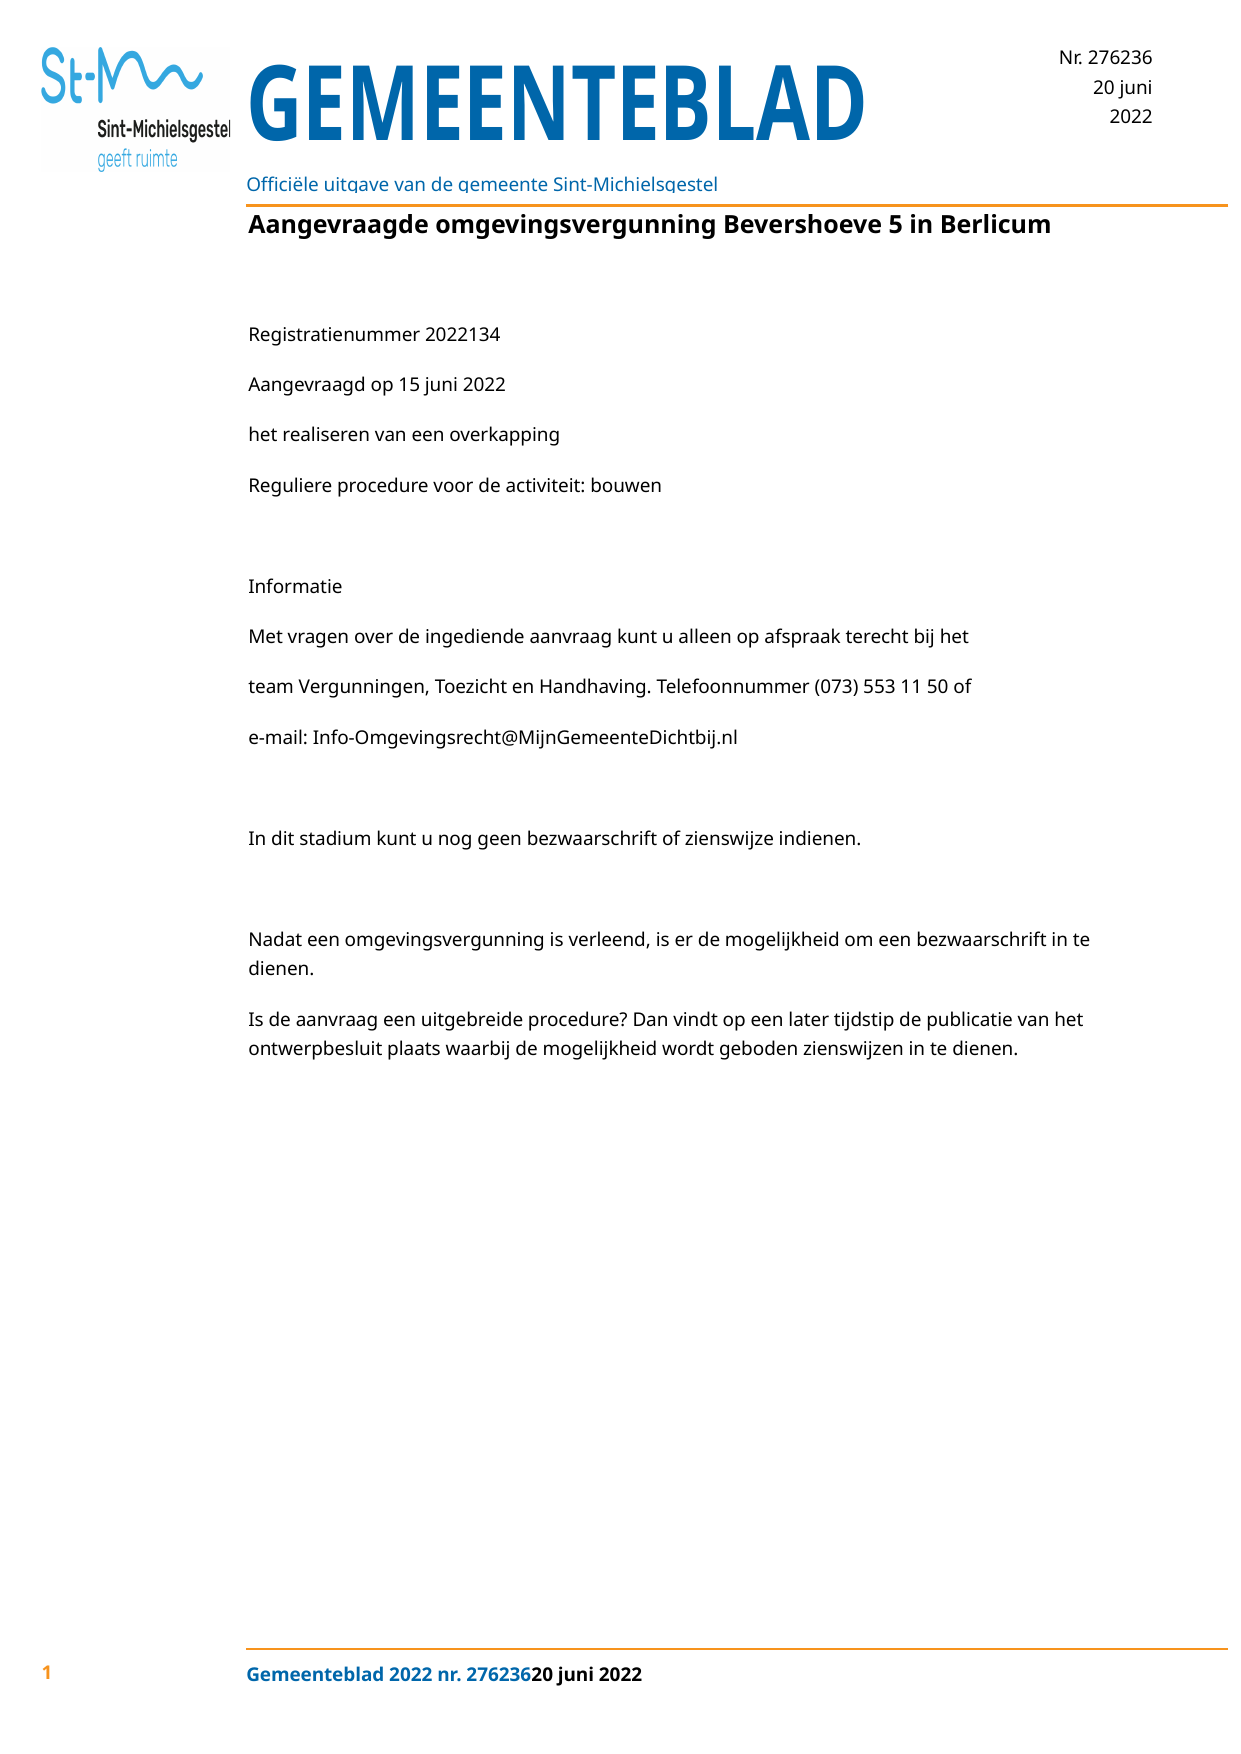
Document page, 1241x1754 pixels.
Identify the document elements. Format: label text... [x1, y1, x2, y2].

text Is de aanvraag een uitgebreide procedure? Dan vindt op een later tijdstip de publicatie van het ontwerpbesluit plaats waarbij de mogelijkheid wordt geboden zienswijzen in te dienen. [248, 1006, 1152, 1061]
text Met vragen over de ingediende aanvraag kunt u alleen op afspraak terecht bij het [248, 623, 1152, 649]
text Informatie [248, 573, 1152, 598]
text Nadat een omgevingsvergunning is verleend, is er de mogelijkheid om een bezwaarschrift in te dienen. [248, 926, 1152, 981]
text Aangevraagd op 15 juni 2022 [248, 371, 1152, 397]
text team Vergunningen, Toezicht en Handhaving. Telefoonnummer (073) 553 11 50 of [248, 674, 1152, 699]
text het realiseren van een overkapping [248, 422, 1152, 447]
text Aangevraagde omgevingsvergunning Bevershoeve 5 in Berlicum [248, 207, 1152, 241]
text In dit stadium kunt u nog geen bezwaarschrift of zienswijze indienen. [248, 825, 1152, 851]
text e-mail: Info-Omgevingsrecht@MijnGemeenteDichtbij.nl [248, 724, 1152, 750]
text Registratienummer 2022134 [248, 321, 1152, 346]
picture [41, 47, 231, 172]
text Reguliere procedure voor de activiteit: bouwen [248, 472, 1152, 498]
